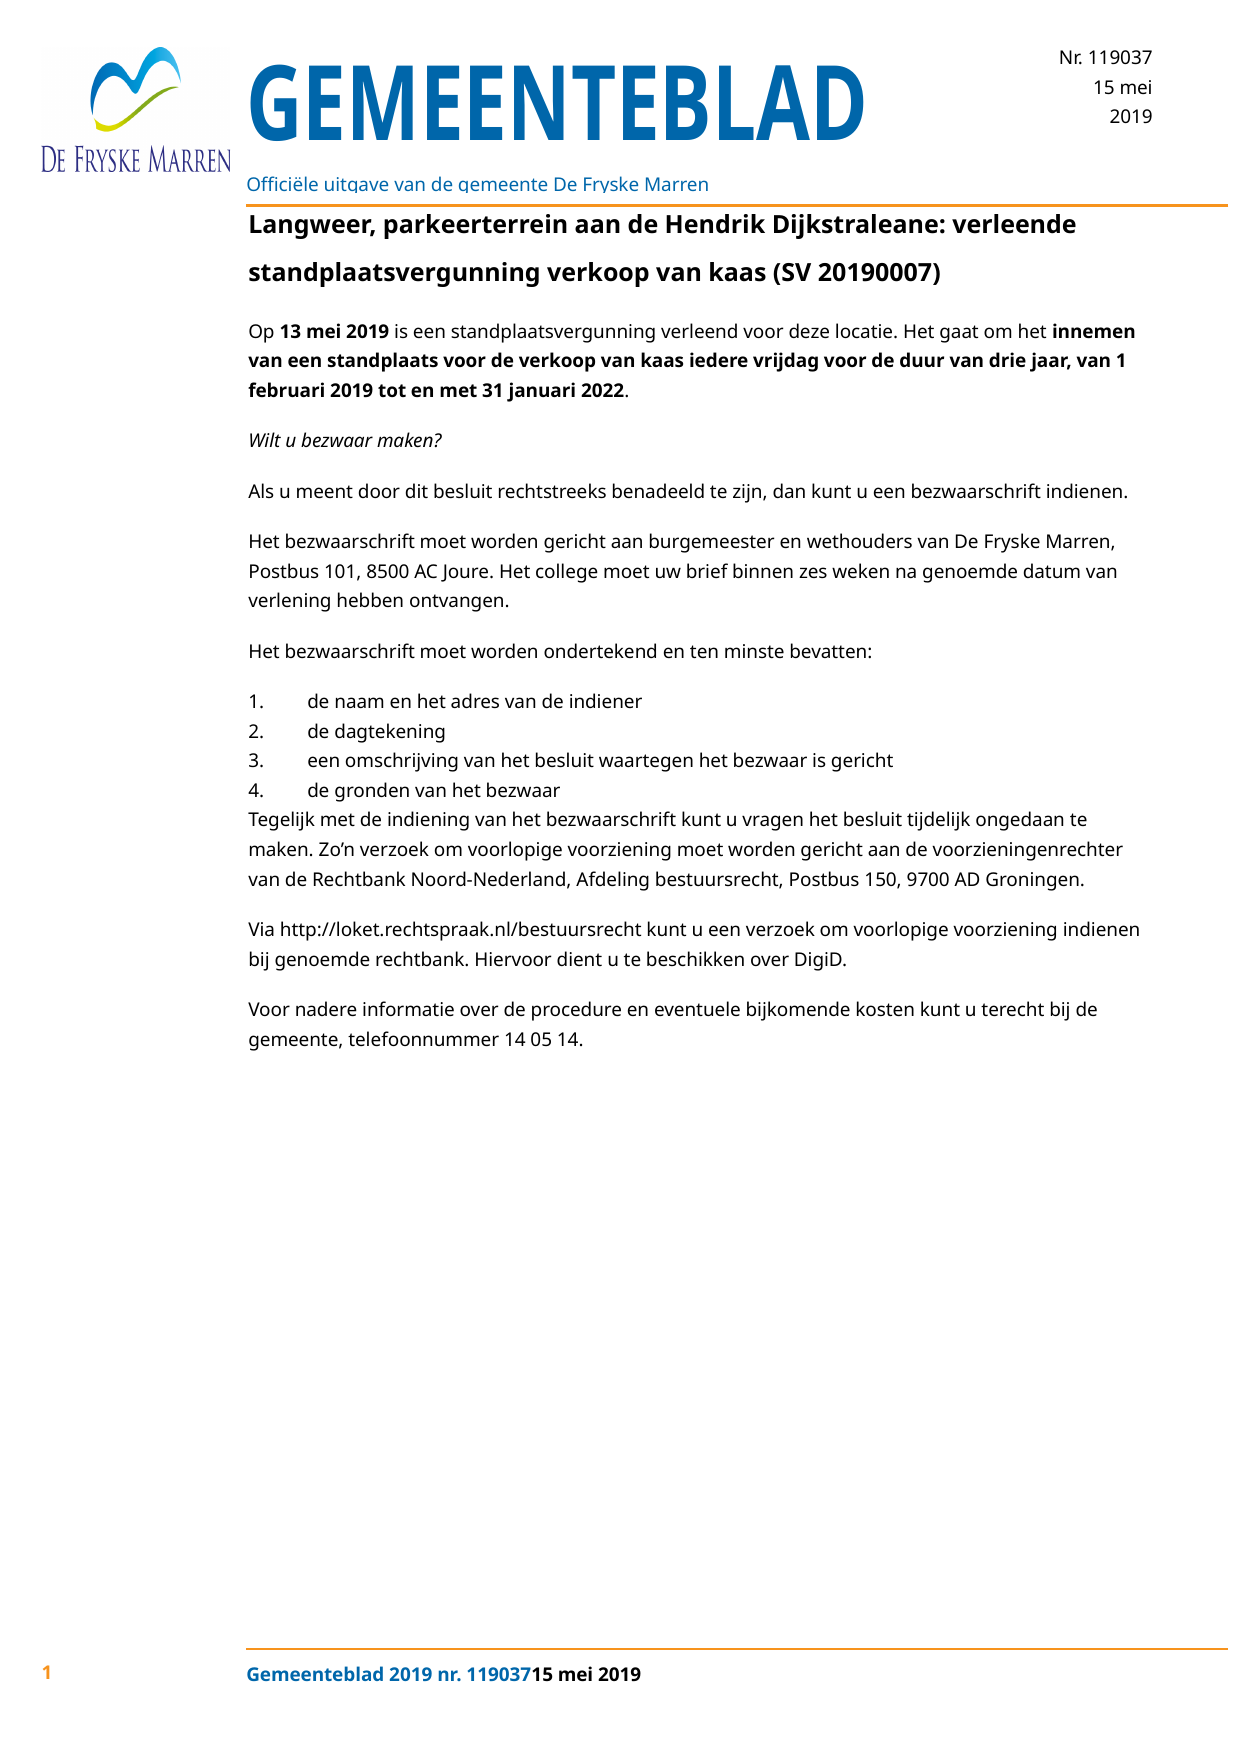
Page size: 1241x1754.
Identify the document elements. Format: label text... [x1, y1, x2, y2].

text Op 13 mei 2019 is een standplaatsvergunning verleend voor deze locatie. Het gaat om het innemen van een standplaats voor de verkoop van kaas iedere vrijdag voor de duur van drie jaar, van 1 februari 2019 tot en met 31 januari 2022. [248, 318, 1152, 403]
list een omschrijving van het besluit waartegen het bezwaar is gericht [248, 747, 1152, 773]
text Wilt u bezwaar maken? [248, 427, 1152, 453]
text Als u meent door dit besluit rechtstreeks benadeeld te zijn, dan kunt u een bezwaarschrift indienen. [248, 478, 1152, 504]
text Via http://loket.rechtspraak.nl/bestuursrecht kunt u een verzoek om voorlopige voorziening indienen bij genoemde rechtbank. Hiervoor dient u te beschikken over DigiD. [248, 916, 1152, 972]
text Het bezwaarschrift moet worden gericht aan burgemeester en wethouders van De Fryske Marren, Postbus 101, 8500 AC Joure. Het college moet uw brief binnen zes weken na genoemde datum van verlening hebben ontvangen. [248, 528, 1152, 613]
text Het bezwaarschrift moet worden ondertekend en ten minste bevatten: [248, 638, 1152, 664]
text Voor nadere informatie over de procedure en eventuele bijkomende kosten kunt u terecht bij de gemeente, telefoonnummer 14 05 14. [248, 996, 1152, 1052]
list de gronden van het bezwaar [248, 777, 1152, 803]
text Langweer, parkeerterrein aan de Hendrik Dijkstraleane: verleende standplaatsvergunning verkoop van kaas (SV 20190007) [248, 207, 1152, 288]
picture [41, 47, 231, 172]
list de naam en het adres van de indiener [248, 688, 1152, 714]
text Tegelijk met de indiening van het bezwaarschrift kunt u vragen het besluit tijdelijk ongedaan te maken. Zo’n verzoek om voorlopige voorziening moet worden gericht aan de voorzieningenrechter van de Rechtbank Noord-Nederland, Afdeling bestuursrecht, Postbus 150, 9700 AD Groningen. [248, 807, 1152, 892]
list de dagtekening [248, 718, 1152, 744]
